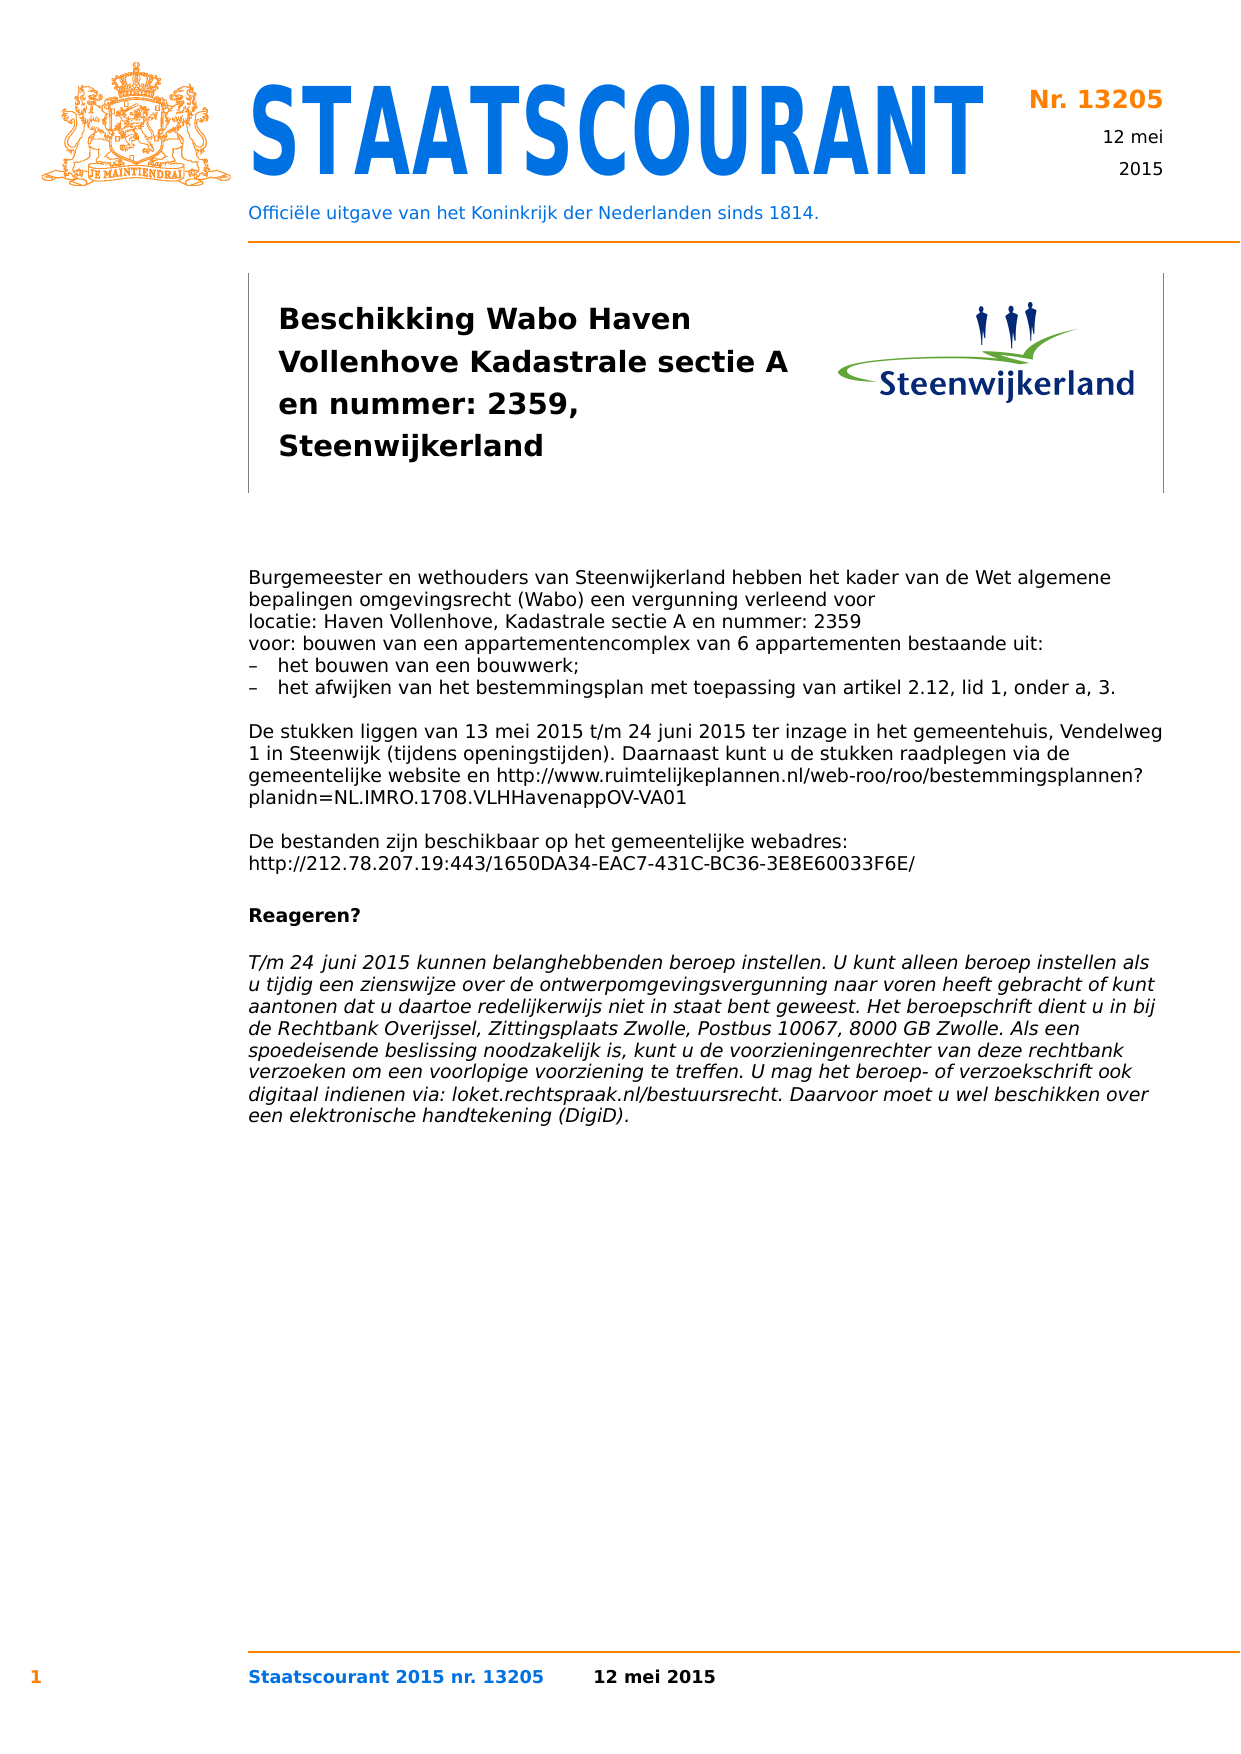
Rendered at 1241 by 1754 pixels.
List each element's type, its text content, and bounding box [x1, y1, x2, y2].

subtitle Beschikking Wabo Haven Vollenhove Kadastrale sectie A en nummer: 2359, Steenwijkerland [249, 273, 1163, 493]
text voor: bouwen van een appartementencomplex van 6 appartementen bestaande uit: [248, 633, 1163, 655]
subtitle Reageren? [248, 904, 1163, 927]
text – het bouwen van een bouwwerk; [248, 655, 1163, 677]
table_header Nr. 13205 [998, 62, 1240, 121]
text Burgemeester en wethouders van Steenwijkerland hebben het kader van de Wet algemene bepalingen omgevingsrecht (Wabo) een vergunning verleend voor [248, 567, 1163, 611]
text locatie: Haven Vollenhove, Kadastrale sectie A en nummer: 2359 [248, 611, 1163, 633]
text De stukken liggen van 13 mei 2015 t/m 24 juni 2015 ter inzage in het gemeentehuis, Vendelweg 1 in Steenwijk (tijdens openingstijden). Daarnaast kunt u de stukken raadplegen via de gemeentelijke website en http://www.ruimtelijkeplannen.nl/web-roo/roo/bestemmingsplannen?planidn=NL.IMRO.1708.VLHHavenappOV-VA01 [248, 721, 1163, 809]
table_cell 12 mei [998, 121, 1240, 153]
picture [838, 302, 1134, 403]
table_cell Officiële uitgave van het Koninkrijk der Nederlanden sinds 1814. [248, 203, 1240, 241]
table_cell 2015 [998, 153, 1240, 203]
text De bestanden zijn beschikbaar op het gemeentelijke webadres: http://212.78.207.19:443/1650DA34-EAC7-431C-BC36-3E8E60033F6E/ [248, 831, 1163, 874]
text T/m 24 juni 2015 kunnen belanghebbenden beroep instellen. U kunt alleen beroep instellen als u tijdig een zienswijze over de ontwerpomgevingsvergunning naar voren heeft gebracht of kunt aantonen dat u daartoe redelijkerwijs niet in staat bent geweest. Het beroepschrift dient u in bij de Rechtbank Overijssel, Zittingsplaats Zwolle, Postbus 10067, 8000 GB Zwolle. Als een spoedeisende beslissing noodzakelijk is, kunt u de voorzieningenrechter van deze rechtbank verzoeken om een voorlopige voorziening te treffen. U mag het beroep- of verzoekschrift ook digitaal indienen via: loket.rechtspraak.nl/bestuursrecht. Daarvoor moet u wel beschikken over een elektronische handtekening (DigiD). [248, 952, 1163, 1127]
table_header STAATSCOURANT [248, 62, 998, 203]
text – het afwijken van het bestemmingsplan met toepassing van artikel 2.12, lid 1, onder a, 3. [248, 677, 1163, 699]
picture [41, 62, 231, 186]
table_header [25, 62, 248, 241]
